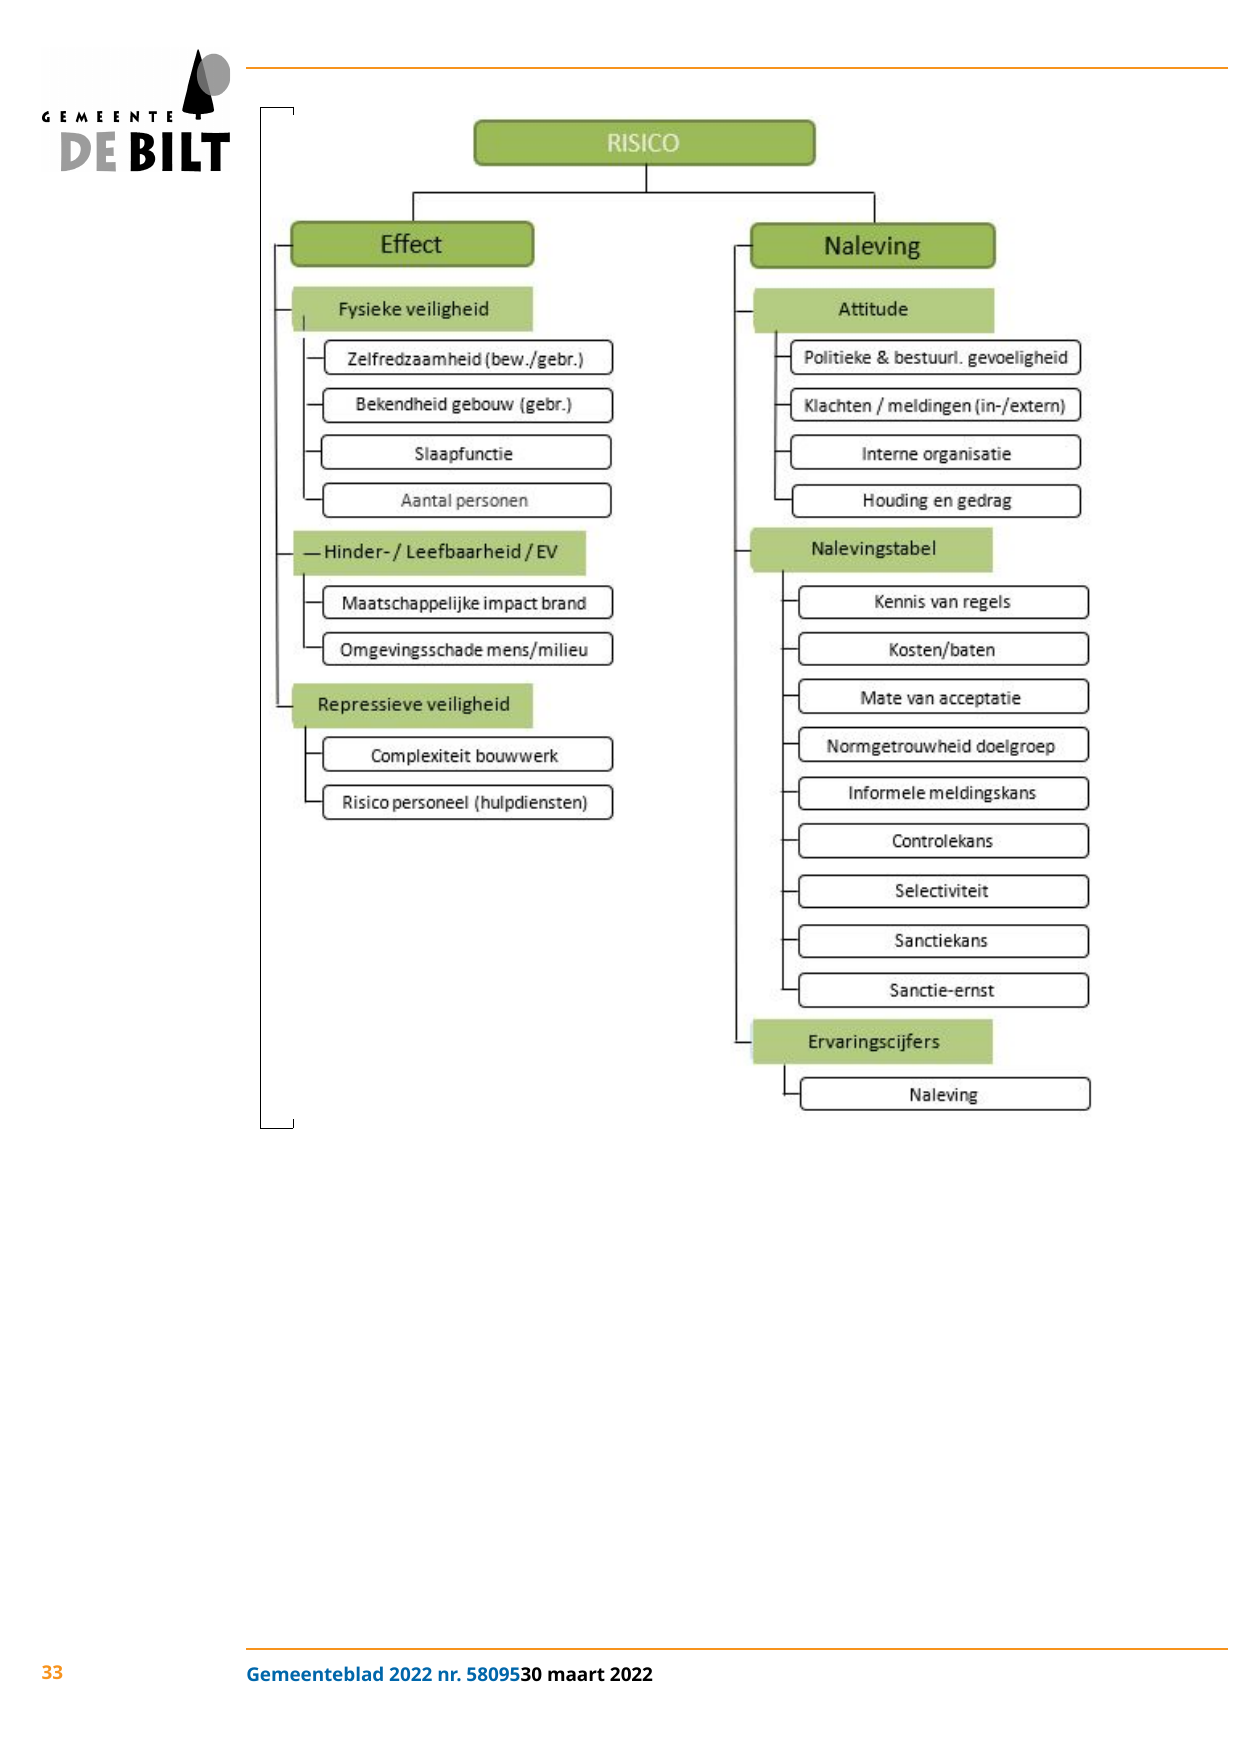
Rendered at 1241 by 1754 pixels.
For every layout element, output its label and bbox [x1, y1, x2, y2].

picture [268, 115, 1096, 1119]
picture [41, 47, 231, 172]
